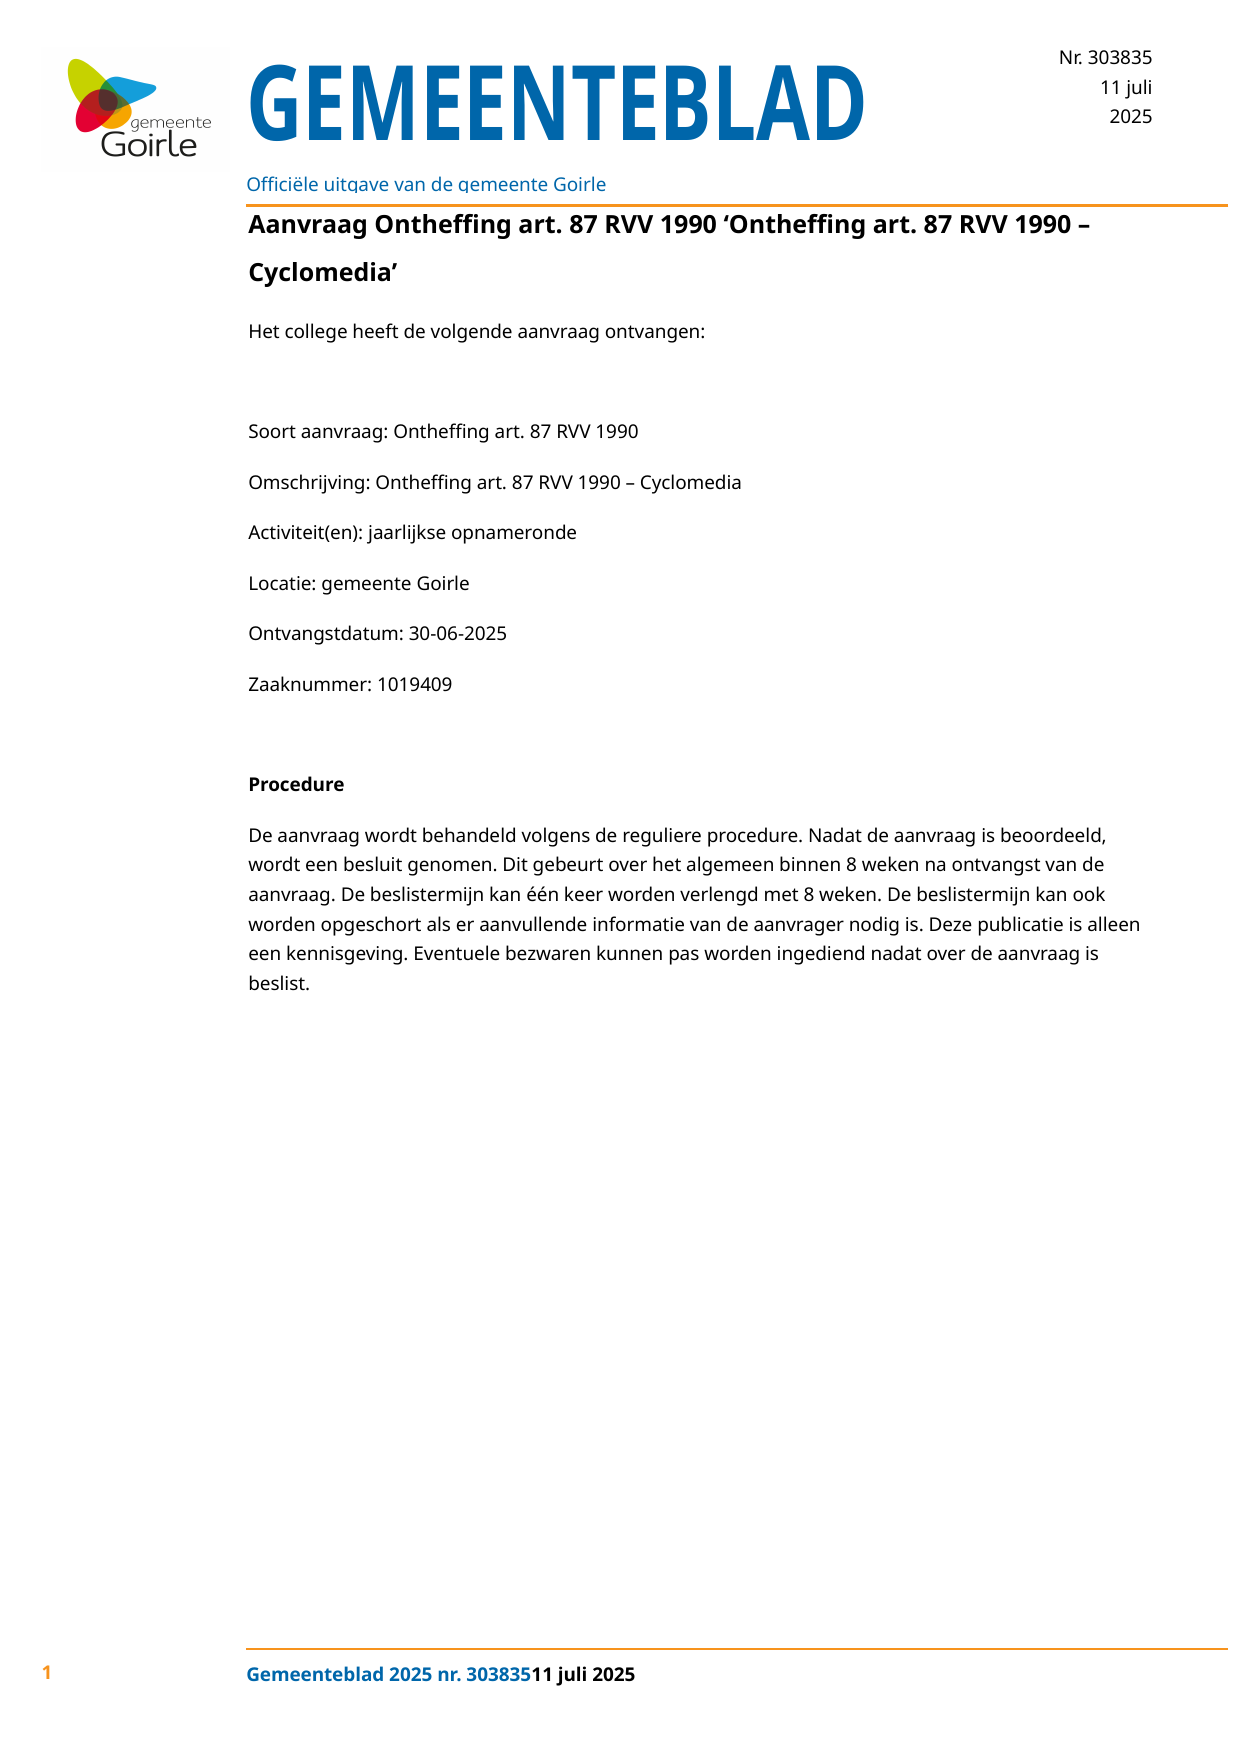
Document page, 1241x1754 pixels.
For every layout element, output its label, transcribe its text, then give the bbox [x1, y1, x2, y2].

text Aanvraag Ontheffing art. 87 RVV 1990 ‘Ontheffing art. 87 RVV 1990 – Cyclomedia’ [248, 207, 1152, 288]
text Omschrijving: Ontheffing art. 87 RVV 1990 – Cyclomedia [248, 469, 1152, 495]
text Activiteit(en): jaarlijkse opnameronde [248, 519, 1152, 545]
text Locatie: gemeente Goirle [248, 570, 1152, 596]
text Het college heeft de volgende aanvraag ontvangen: [248, 318, 1152, 344]
text Procedure [248, 772, 1152, 797]
text Zaaknummer: 1019409 [248, 671, 1152, 697]
picture [41, 47, 231, 172]
text Soort aanvraag: Ontheffing art. 87 RVV 1990 [248, 419, 1152, 444]
text Ontvangstdatum: 30-06-2025 [248, 620, 1152, 646]
text De aanvraag wordt behandeld volgens de reguliere procedure. Nadat de aanvraag is beoordeeld, wordt een besluit genomen. Dit gebeurt over het algemeen binnen 8 weken na ontvangst van de aanvraag. De beslistermijn kan één keer worden verlengd met 8 weken. De beslistermijn kan ook worden opgeschort als er aanvullende informatie van de aanvrager nodig is. Deze publicatie is alleen een kennisgeving. Eventuele bezwaren kunnen pas worden ingediend nadat over de aanvraag is beslist. [248, 822, 1152, 996]
